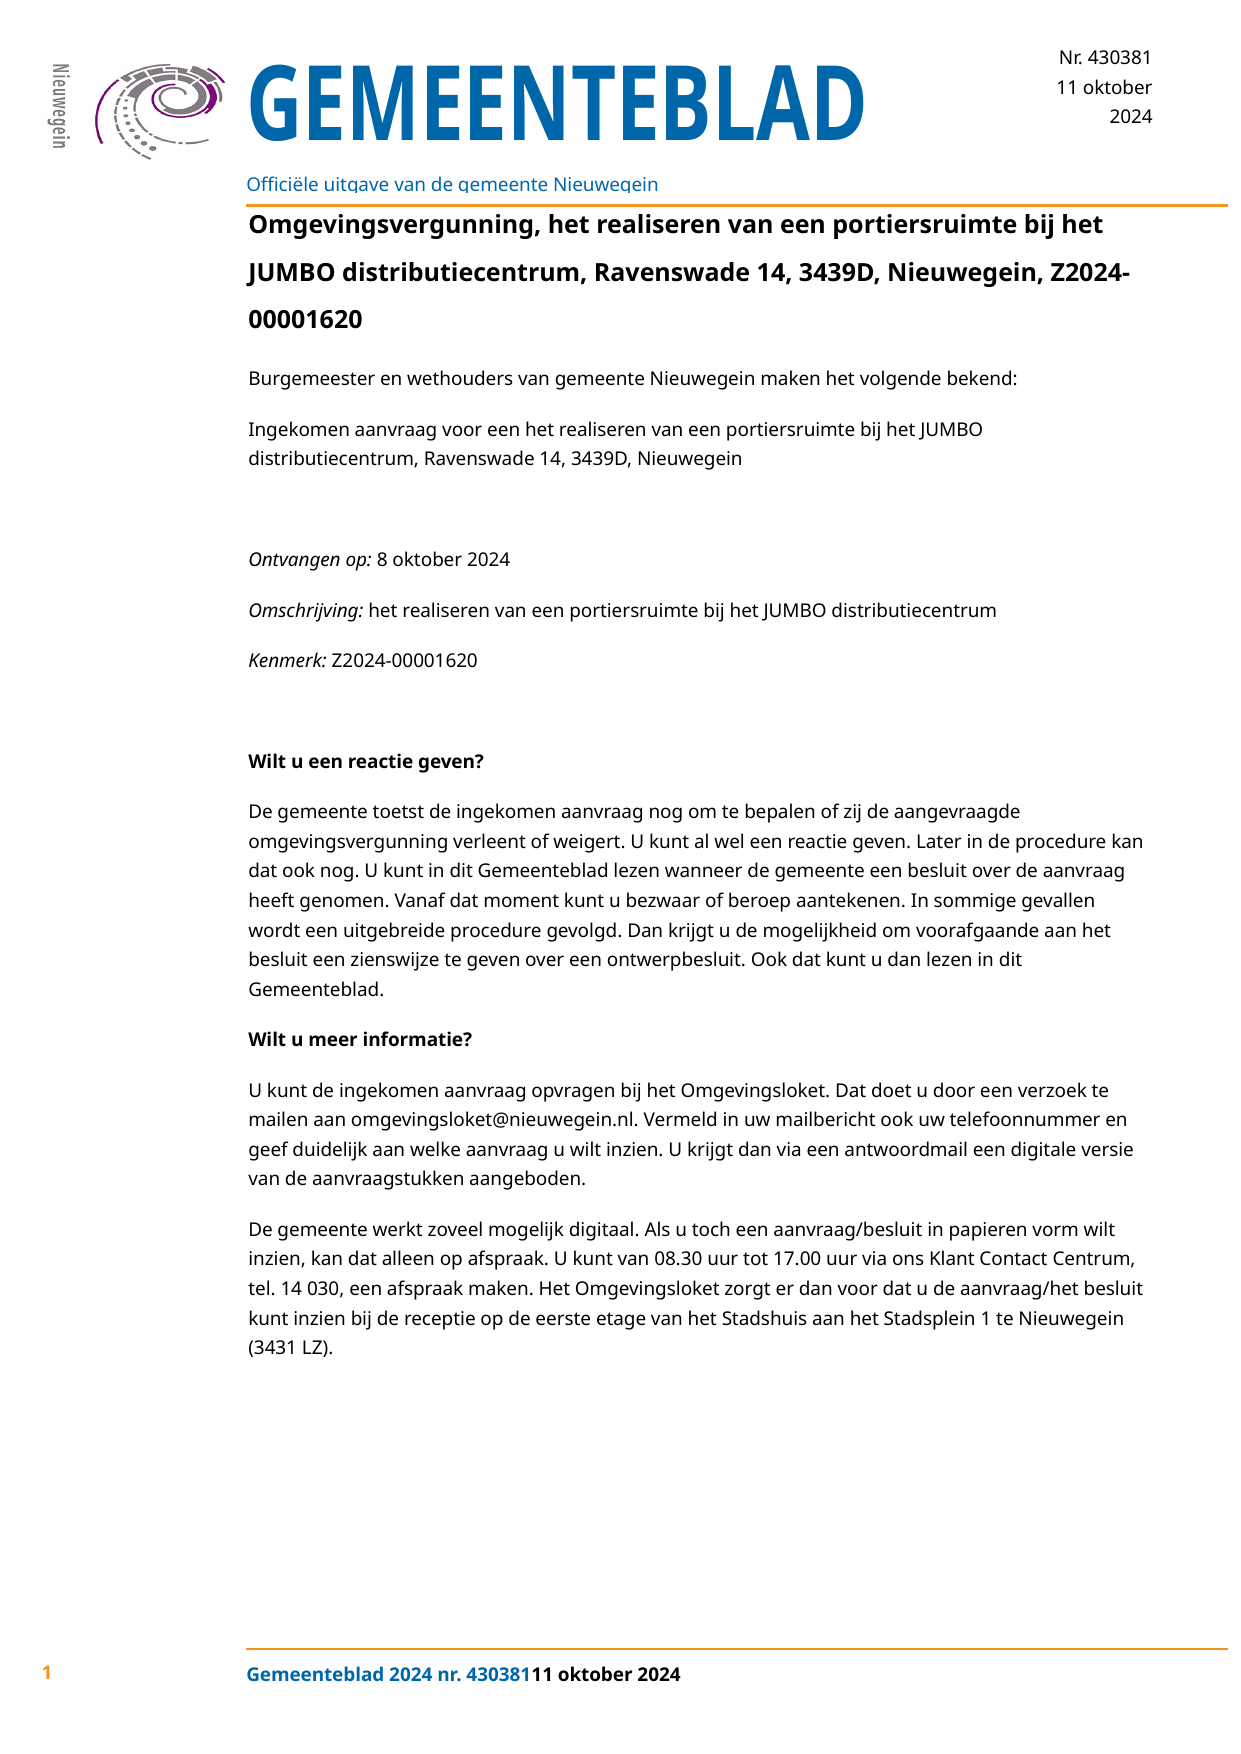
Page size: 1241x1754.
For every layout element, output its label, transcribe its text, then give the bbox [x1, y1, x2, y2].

picture [41, 47, 231, 172]
text Omschrijving: het realiseren van een portiersruimte bij het JUMBO distributiecentrum [248, 597, 1152, 622]
text Omgevingsvergunning, het realiseren van een portiersruimte bij het JUMBO distributiecentrum, Ravenswade 14, 3439D, Nieuwegein, Z2024-00001620 [248, 207, 1152, 336]
text Kenmerk: Z2024-00001620 [248, 647, 1152, 673]
text U kunt de ingekomen aanvraag opvragen bij het Omgevingsloket. Dat doet u door een verzoek te mailen aan omgevingsloket@nieuwegein.nl. Vermeld in uw mailbericht ook uw telefoonnummer en geef duidelijk aan welke aanvraag u wilt inzien. U krijgt dan via een antwoordmail een digitale versie van de aanvraagstukken aangeboden. [248, 1077, 1152, 1191]
text Ingekomen aanvraag voor een het realiseren van een portiersruimte bij het JUMBO distributiecentrum, Ravenswade 14, 3439D, Nieuwegein [248, 416, 1152, 471]
text Wilt u meer informatie? [248, 1026, 1152, 1052]
text De gemeente werkt zoveel mogelijk digitaal. Als u toch een aanvraag/besluit in papieren vorm wilt inzien, kan dat alleen op afspraak. U kunt van 08.30 uur tot 17.00 uur via ons Klant Contact Centrum, tel. 14 030, een afspraak maken. Het Omgevingsloket zorgt er dan voor dat u de aanvraag/het besluit kunt inzien bij de receptie op de eerste etage van het Stadshuis aan het Stadsplein 1 te Nieuwegein (3431 LZ). [248, 1216, 1152, 1360]
text Burgemeester en wethouders van gemeente Nieuwegein maken het volgende bekend: [248, 366, 1152, 391]
text Ontvangen op: 8 oktober 2024 [248, 546, 1152, 572]
text De gemeente toetst de ingekomen aanvraag nog om te bepalen of zij de aangevraagde omgevingsvergunning verleent of weigert. U kunt al wel een reactie geven. Later in de procedure kan dat ook nog. U kunt in dit Gemeenteblad lezen wanneer de gemeente een besluit over de aanvraag heeft genomen. Vanaf dat moment kunt u bezwaar of beroep aantekenen. In sommige gevallen wordt een uitgebreide procedure gevolgd. Dan krijgt u de mogelijkheid om voorafgaande aan het besluit een zienswijze te geven over een ontwerpbesluit. Ook dat kunt u dan lezen in dit Gemeenteblad. [248, 798, 1152, 1002]
text Wilt u een reactie geven? [248, 748, 1152, 774]
